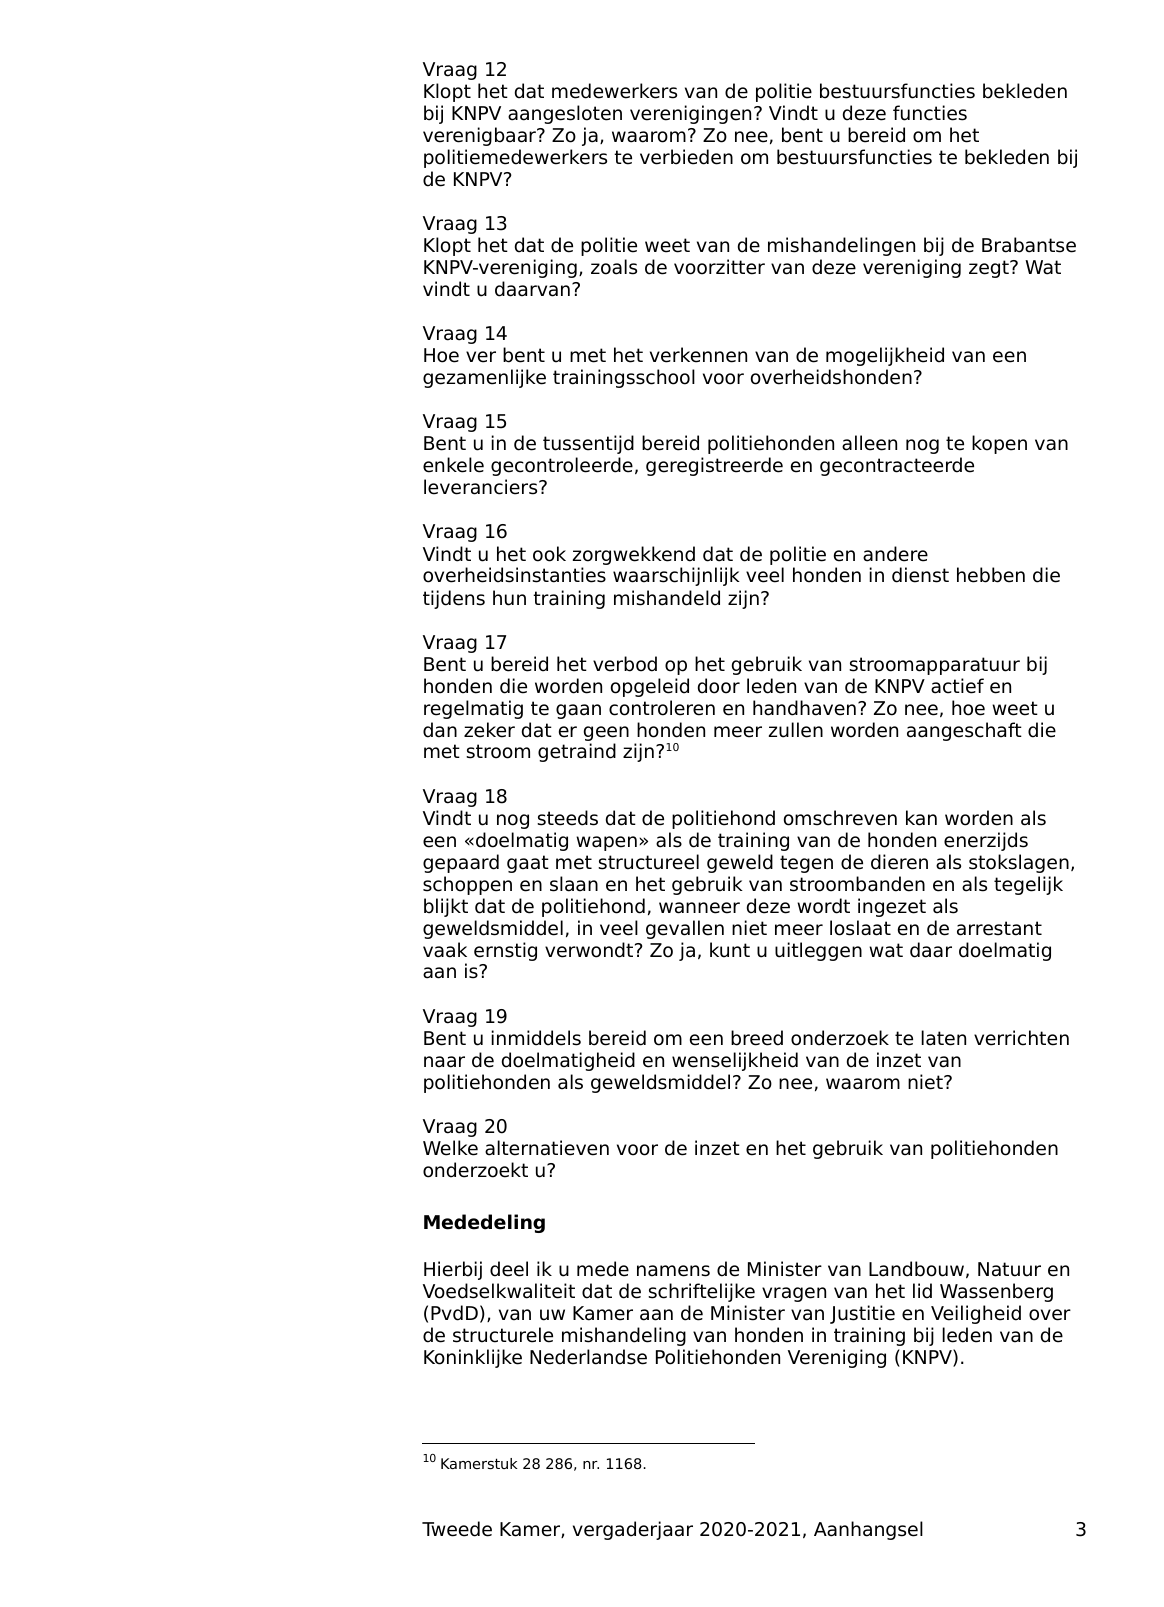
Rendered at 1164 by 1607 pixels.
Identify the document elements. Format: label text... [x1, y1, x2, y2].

text Vraag 14 [422, 323, 1087, 345]
text Vraag 15 [422, 411, 1087, 433]
text Vraag 12 [422, 59, 1087, 81]
text Vraag 19 [422, 1006, 1087, 1028]
text Klopt het dat medewerkers van de politie bestuursfuncties bekleden bij KNPV aangesloten verenigingen? Vindt u deze functies verenigbaar? Zo ja, waarom? Zo nee, bent u bereid om het politiemedewerkers te verbieden om bestuursfuncties te bekleden bij de KNPV? [422, 81, 1087, 191]
text Vraag 17 [422, 632, 1087, 653]
text Bent u bereid het verbod op het gebruik van stroomapparatuur bij honden die worden opgeleid door leden van de KNPV actief en regelmatig te gaan controleren en handhaven? Zo nee, hoe weet u dan zeker dat er geen honden meer zullen worden aangeschaft die met stroom getraind zijn? [422, 653, 1087, 763]
text Vraag 13 [422, 213, 1087, 235]
text Vraag 16 [422, 521, 1087, 543]
text Vindt u het ook zorgwekkend dat de politie en andere overheidsinstanties waarschijnlijk veel honden in dienst hebben die tijdens hun training mishandeld zijn? [422, 543, 1087, 609]
text Klopt het dat de politie weet van de mishandelingen bij de Brabantse KNPV-vereniging, zoals de voorzitter van deze vereniging zegt? Wat vindt u daarvan? [422, 235, 1087, 301]
text Kamerstuk 28 286, nr. 1168. [422, 1452, 1087, 1474]
text Vraag 20 [422, 1116, 1087, 1138]
subtitle Mededeling [422, 1212, 1087, 1234]
text Hierbij deel ik u mede namens de Minister van Landbouw, Natuur en Voedselkwaliteit dat de schriftelijke vragen van het lid Wassenberg (PvdD), van uw Kamer aan de Minister van Justitie en Veiligheid over de structurele mishandeling van honden in training bij leden van de Koninklijke Nederlandse Politiehonden Vereniging (KNPV). [422, 1259, 1087, 1368]
text Welke alternatieven voor de inzet en het gebruik van politiehonden onderzoekt u? [422, 1138, 1087, 1182]
text Hoe ver bent u met het verkennen van de mogelijkheid van een gezamenlijke trainingsschool voor overheidshonden? [422, 345, 1087, 389]
text Vindt u nog steeds dat de politiehond omschreven kan worden als een «doelmatig wapen» als de training van de honden enerzijds gepaard gaat met structureel geweld tegen de dieren als stokslagen, schoppen en slaan en het gebruik van stroombanden en als tegelijk blijkt dat de politiehond, wanneer deze wordt ingezet als geweldsmiddel, in veel gevallen niet meer loslaat en de arrestant vaak ernstig verwondt? Zo ja, kunt u uitleggen wat daar doelmatig aan is? [422, 808, 1087, 983]
text Vraag 18 [422, 786, 1087, 808]
text Bent u in de tussentijd bereid politiehonden alleen nog te kopen van enkele gecontroleerde, geregistreerde en gecontracteerde leveranciers? [422, 433, 1087, 499]
text Bent u inmiddels bereid om een breed onderzoek te laten verrichten naar de doelmatigheid en wenselijkheid van de inzet van politiehonden als geweldsmiddel? Zo nee, waarom niet? [422, 1028, 1087, 1093]
